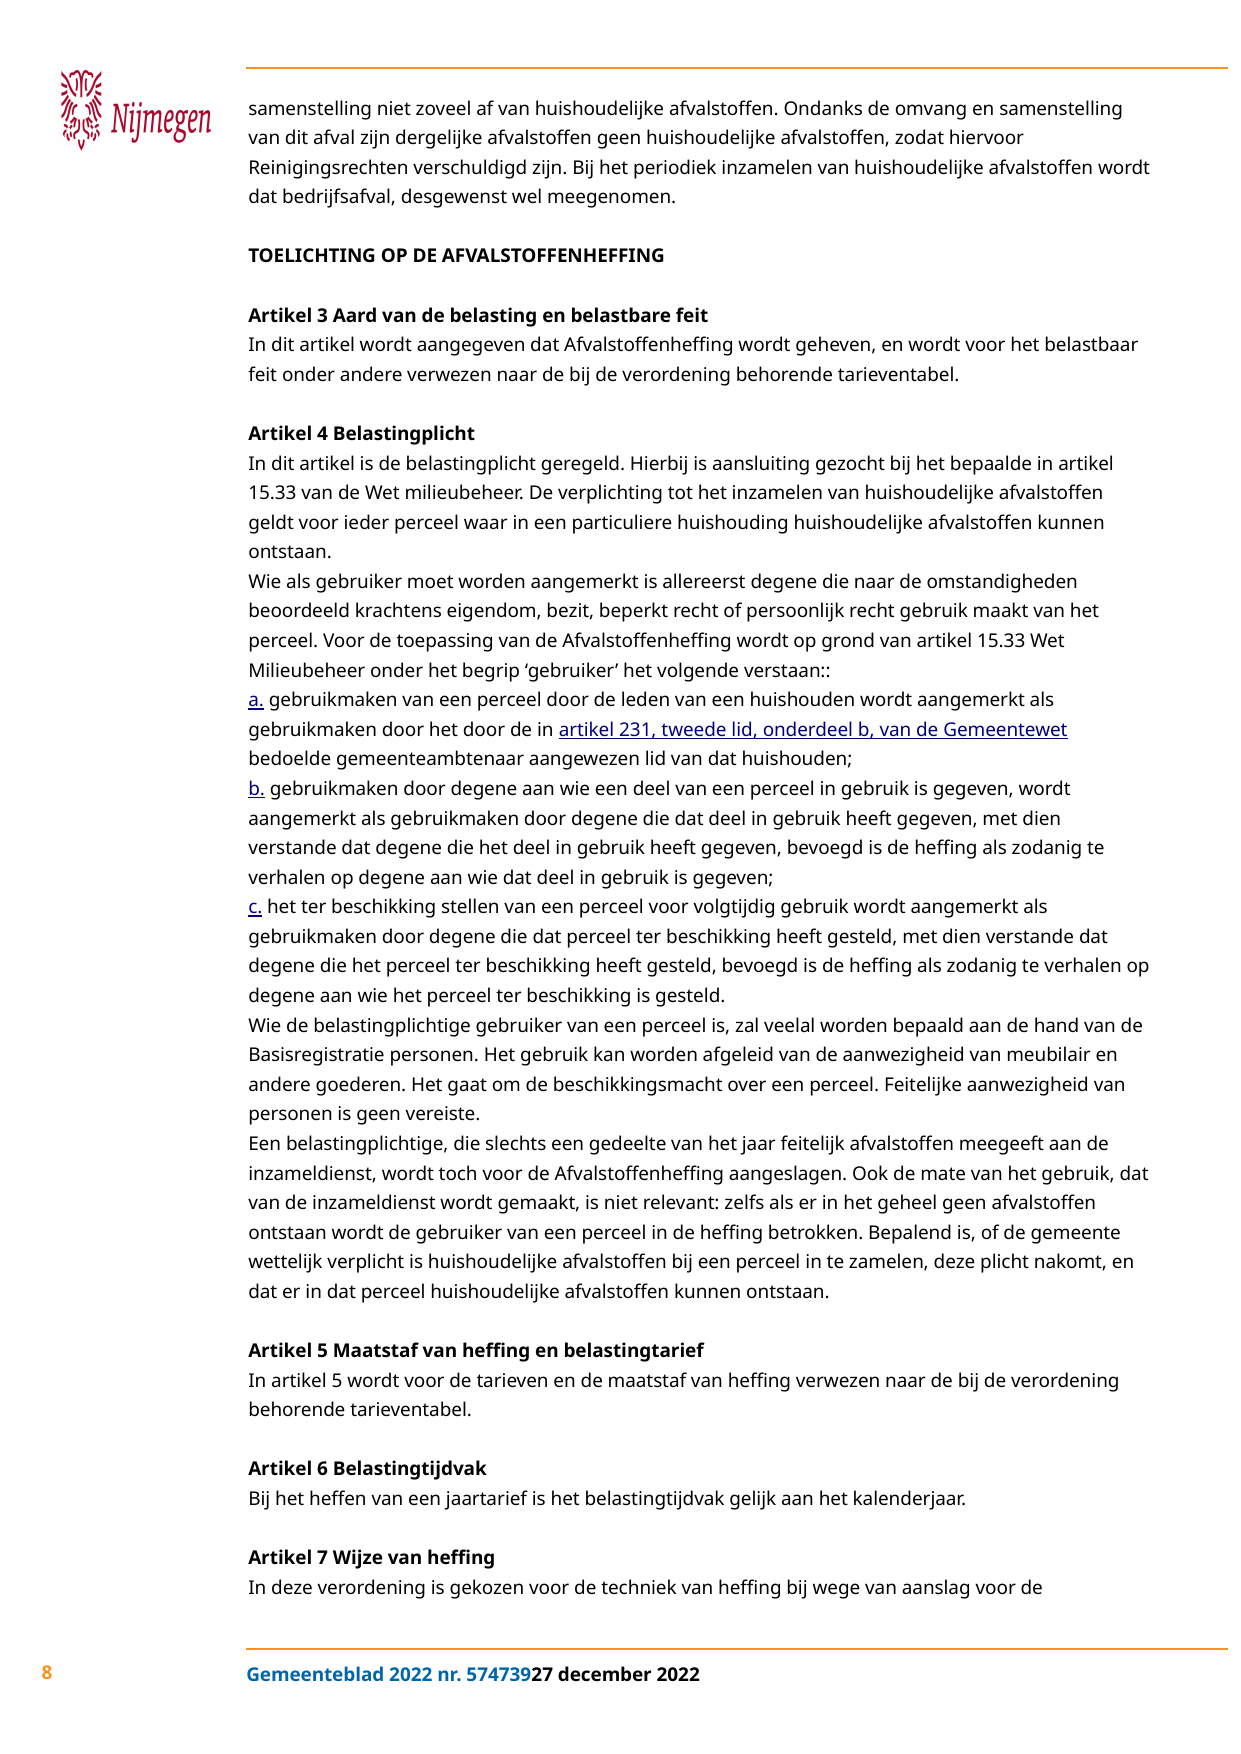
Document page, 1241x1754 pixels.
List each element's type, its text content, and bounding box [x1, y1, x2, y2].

text Artikel 6 Belastingtijdvak [248, 1456, 1152, 1481]
text Artikel 3 Aard van de belasting en belastbare feit [248, 302, 1152, 328]
text Artikel 4 Belastingplicht [248, 420, 1152, 446]
text Wie als gebruiker moet worden aangemerkt is allereerst degene die naar de omstandigheden beoordeeld krachtens eigendom, bezit, beperkt recht of persoonlijk recht gebruik maakt van het perceel. Voor de toepassing van de Afvalstoffenheffing wordt op grond van artikel 15.33 Wet Milieubeheer onder het begrip ‘gebruiker’ het volgende verstaan:: [248, 568, 1152, 683]
text 15.33 van de Wet milieubeheer. De verplichting tot het inzamelen van huishoudelijke afvalstoffen geldt voor ieder perceel waar in een particuliere huishouding huishoudelijke afvalstoffen kunnen ontstaan. [248, 479, 1152, 564]
text b. gebruikmaken door degene aan wie een deel van een perceel in gebruik is gegeven, wordt aangemerkt als gebruikmaken door degene die dat deel in gebruik heeft gegeven, met dien verstande dat degene die het deel in gebruik heeft gegeven, bevoegd is de heffing als zodanig te verhalen op degene aan wie dat deel in gebruik is gegeven; [248, 775, 1152, 890]
text Wie de belastingplichtige gebruiker van een perceel is, zal veelal worden bepaald aan de hand van de Basisregistratie personen. Het gebruik kan worden afgeleid van de aanwezigheid van meubilair en andere goederen. Het gaat om de beschikkingsmacht over een perceel. Feitelijke aanwezigheid van personen is geen vereiste. [248, 1012, 1152, 1126]
text In artikel 5 wordt voor de tarieven en de maatstaf van heffing verwezen naar de bij de verordening behorende tarieventabel. [248, 1367, 1152, 1422]
text TOELICHTING OP DE AFVALSTOFFENHEFFING [248, 243, 1152, 268]
text samenstelling niet zoveel af van huishoudelijke afvalstoffen. Ondanks de omvang en samenstelling van dit afval zijn dergelijke afvalstoffen geen huishoudelijke afvalstoffen, zodat hiervoor Reinigingsrechten verschuldigd zijn. Bij het periodiek inzamelen van huishoudelijke afvalstoffen wordt dat bedrijfsafval, desgewenst wel meegenomen. [248, 95, 1152, 209]
text Artikel 7 Wijze van heffing [248, 1544, 1152, 1570]
text Een belastingplichtige, die slechts een gedeelte van het jaar feitelijk afvalstoffen meegeeft aan de inzameldienst, wordt toch voor de Afvalstoffenheffing aangeslagen. Ook de mate van het gebruik, dat van de inzameldienst wordt gemaakt, is niet relevant: zelfs als er in het geheel geen afvalstoffen ontstaan wordt de gebruiker van een perceel in de heffing betrokken. Bepalend is, of de gemeente wettelijk verplicht is huishoudelijke afvalstoffen bij een perceel in te zamelen, deze plicht nakomt, en dat er in dat perceel huishoudelijke afvalstoffen kunnen ontstaan. [248, 1130, 1152, 1304]
picture [41, 47, 231, 172]
text Bij het heffen van een jaartarief is het belastingtijdvak gelijk aan het kalenderjaar. [248, 1485, 1152, 1511]
text In dit artikel is de belastingplicht geregeld. Hierbij is aansluiting gezocht bij het bepaalde in artikel [248, 450, 1152, 476]
text a. gebruikmaken van een perceel door de leden van een huishouden wordt aangemerkt als gebruikmaken door het door de in artikel 231, tweede lid, onderdeel b, van de Gemeentewet bedoelde gemeenteambtenaar aangewezen lid van dat huishouden; [248, 686, 1152, 771]
text In deze verordening is gekozen voor de techniek van heffing bij wege van aanslag voor de [248, 1574, 1152, 1600]
text In dit artikel wordt aangegeven dat Afvalstoffenheffing wordt geheven, en wordt voor het belastbaar feit onder andere verwezen naar de bij de verordening behorende tarieventabel. [248, 331, 1152, 387]
text c. het ter beschikking stellen van een perceel voor volgtijdig gebruik wordt aangemerkt als gebruikmaken door degene die dat perceel ter beschikking heeft gesteld, met dien verstande dat degene die het perceel ter beschikking heeft gesteld, bevoegd is de heffing als zodanig te verhalen op degene aan wie het perceel ter beschikking is gesteld. [248, 893, 1152, 1008]
text Artikel 5 Maatstaf van heffing en belastingtarief [248, 1337, 1152, 1363]
